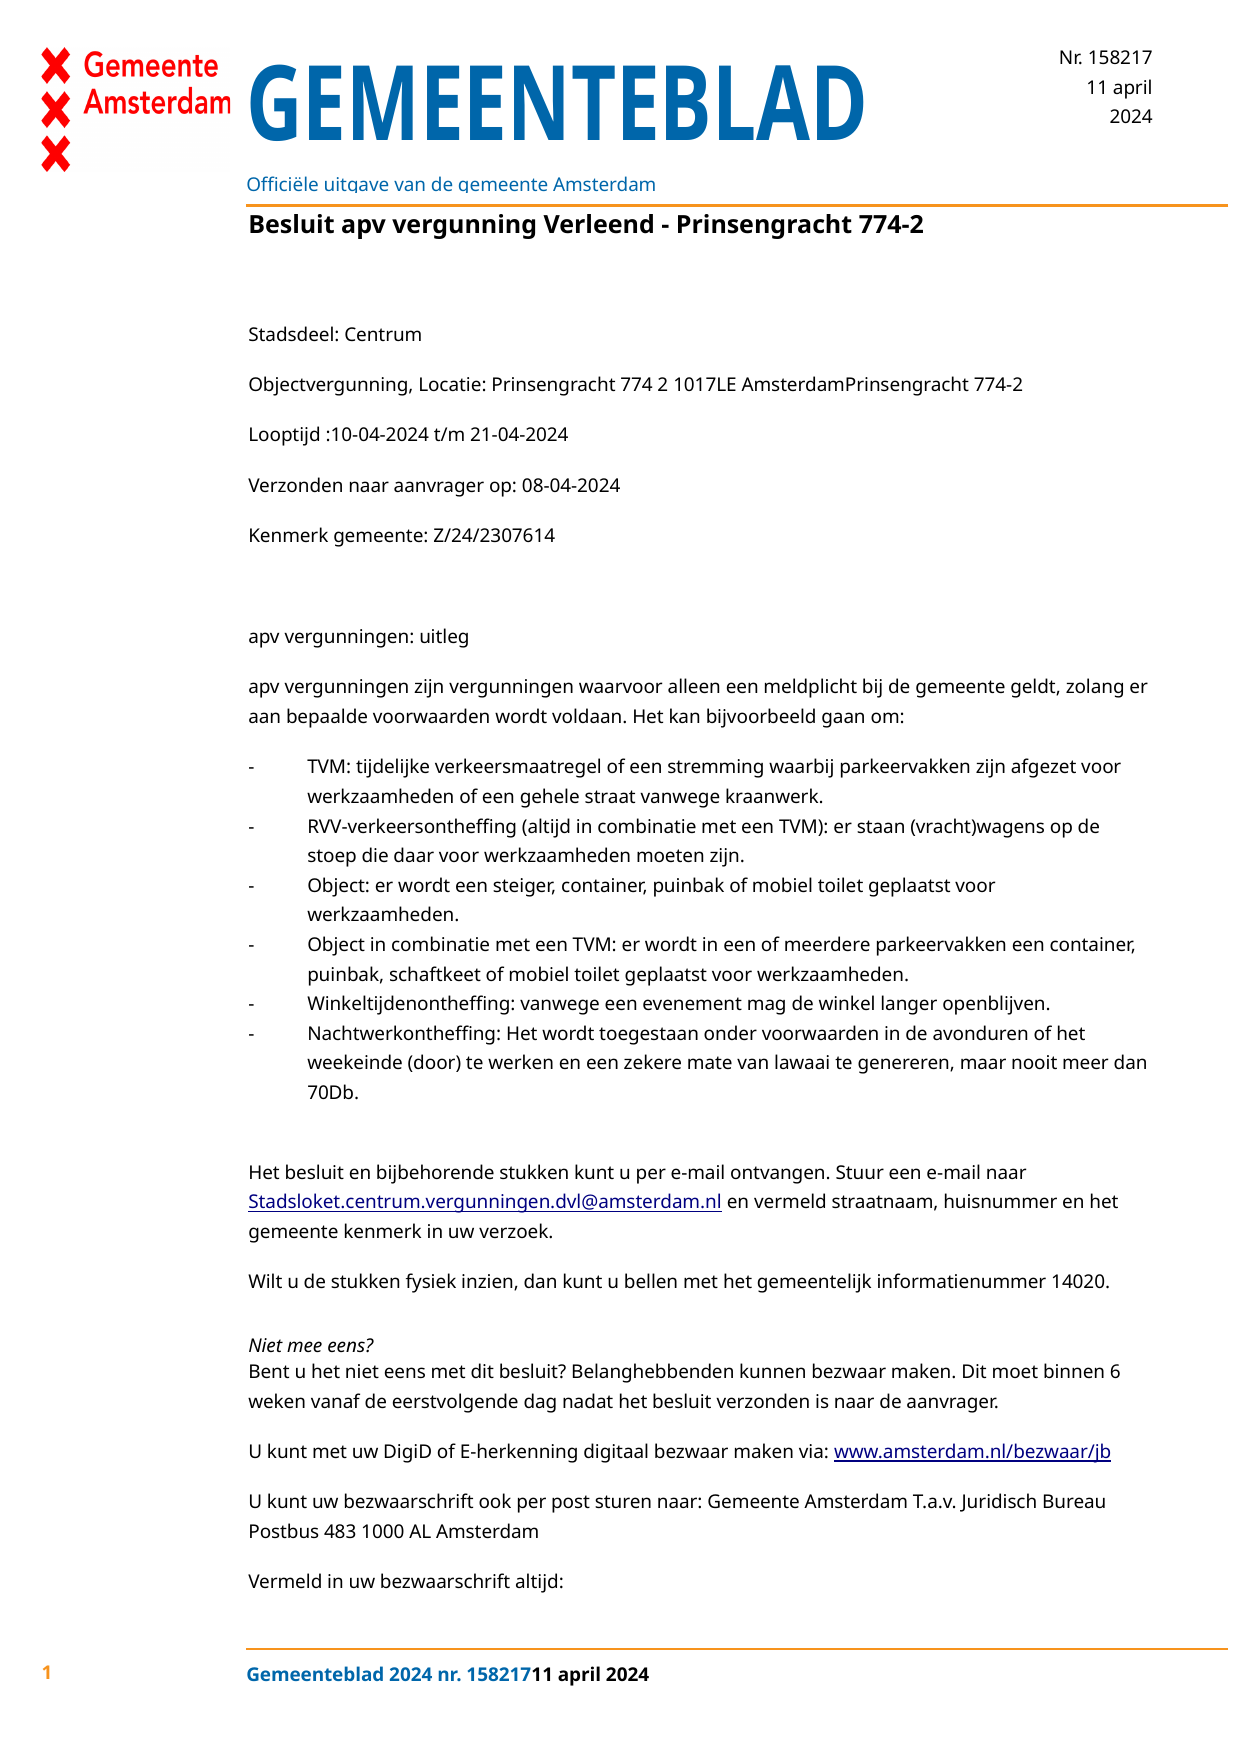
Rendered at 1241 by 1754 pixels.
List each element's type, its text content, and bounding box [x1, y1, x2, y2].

list TVM: tijdelijke verkeersmaatregel of een stremming waarbij parkeervakken zijn afgezet voor werkzaamheden of een gehele straat vanwege kraanwerk. [248, 754, 1152, 809]
text Stadsdeel: Centrum [248, 321, 1152, 346]
list RVV-verkeersontheffing (altijd in combinatie met een TVM): er staan (vracht)wagens op de stoep die daar voor werkzaamheden moeten zijn. [248, 813, 1152, 868]
text Niet mee eens? [248, 1333, 1152, 1358]
picture [41, 47, 231, 172]
text apv vergunningen zijn vergunningen waarvoor alleen een meldplicht bij de gemeente geldt, zolang er aan bepaalde voorwaarden wordt voldaan. Het kan bijvoorbeeld gaan om: [248, 674, 1152, 729]
list Nachtwerkontheffing: Het wordt toegestaan onder voorwaarden in de avonduren of het weekeinde (door) te werken en een zekere mate van lawaai te genereren, maar nooit meer dan 70Db. [248, 1020, 1152, 1105]
text Verzonden naar aanvrager op: 08-04-2024 [248, 472, 1152, 498]
list Object in combinatie met een TVM: er wordt in een of meerdere parkeervakken een container, puinbak, schaftkeet of mobiel toilet geplaatst voor werkzaamheden. [248, 931, 1152, 986]
text Kenmerk gemeente: Z/24/2307614 [248, 522, 1152, 548]
text Looptijd :10-04-2024 t/m 21-04-2024 [248, 422, 1152, 447]
text U kunt uw bezwaarschrift ook per post sturen naar: Gemeente Amsterdam T.a.v. Juridisch Bureau Postbus 483 1000 AL Amsterdam [248, 1489, 1152, 1544]
text Vermeld in uw bezwaarschrift altijd: [248, 1569, 1152, 1594]
text Het besluit en bijbehorende stukken kunt u per e-mail ontvangen. Stuur een e-mail naar Stadsloket.centrum.vergunningen.dvl@amsterdam.nl en vermeld straatnaam, huisnummer en het gemeente kenmerk in uw verzoek. [248, 1159, 1152, 1244]
text Objectvergunning, Locatie: Prinsengracht 774 2 1017LE AmsterdamPrinsengracht 774-2 [248, 371, 1152, 397]
text Wilt u de stukken fysiek inzien, dan kunt u bellen met het gemeentelijk informatienummer 14020. [248, 1269, 1152, 1294]
text Bent u het niet eens met dit besluit? Belanghebbenden kunnen bezwaar maken. Dit moet binnen 6 weken vanaf de eerstvolgende dag nadat het besluit verzonden is naar de aanvrager. [248, 1358, 1152, 1414]
list Object: er wordt een steiger, container, puinbak of mobiel toilet geplaatst voor werkzaamheden. [248, 872, 1152, 927]
text apv vergunningen: uitleg [248, 623, 1152, 649]
text U kunt met uw DigiD of E-herkenning digitaal bezwaar maken via: www.amsterdam.nl/bezwaar/jb [248, 1438, 1152, 1464]
list Winkeltijdenontheffing: vanwege een evenement mag de winkel langer openblijven. [248, 990, 1152, 1016]
text Besluit apv vergunning Verleend - Prinsengracht 774-2 [248, 207, 1152, 241]
